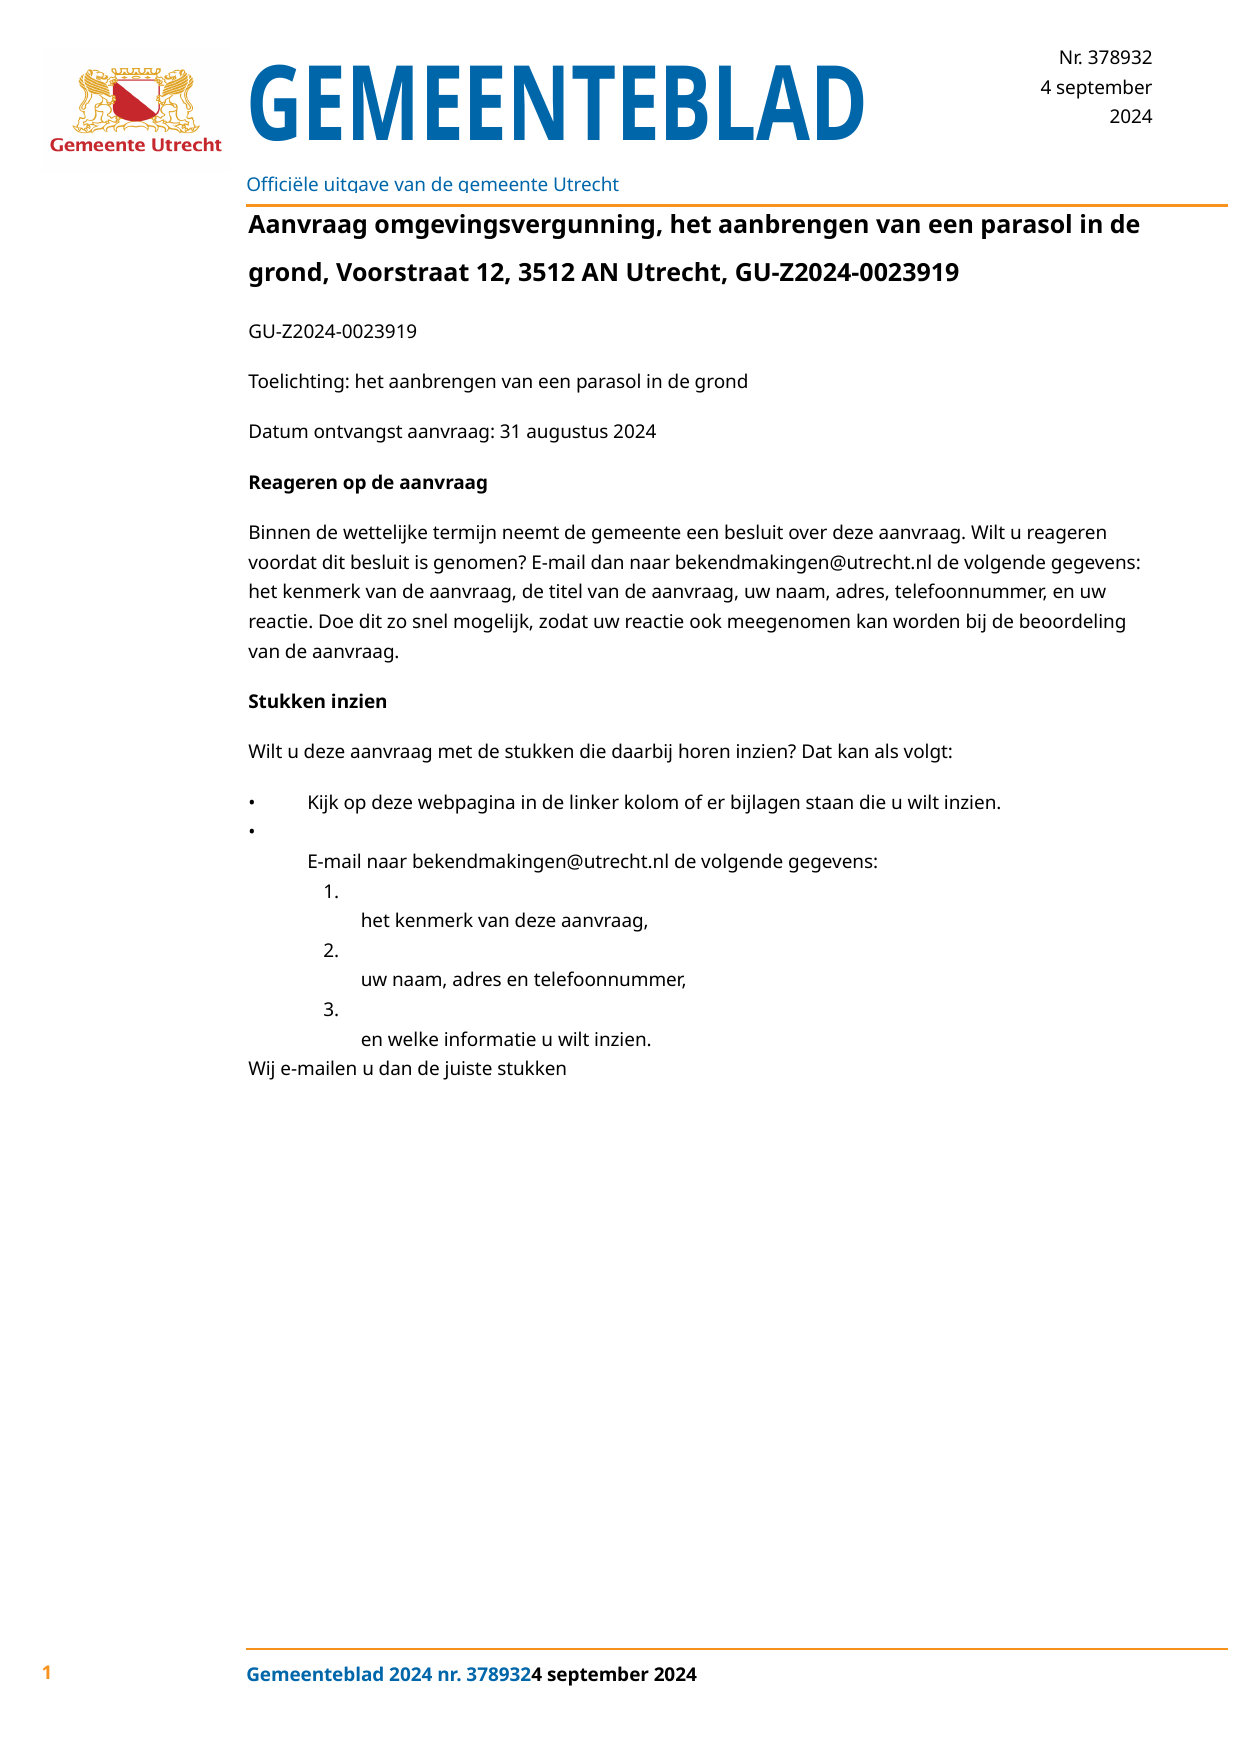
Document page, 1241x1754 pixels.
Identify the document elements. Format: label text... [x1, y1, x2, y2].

text Aanvraag omgevingsvergunning, het aanbrengen van een parasol in de grond, Voorstraat 12, 3512 AN Utrecht, GU-Z2024-0023919 [248, 207, 1152, 288]
list het kenmerk van deze aanvraag, [323, 907, 1152, 933]
text Toelichting: het aanbrengen van een parasol in de grond [248, 368, 1152, 394]
list Kijk op deze webpagina in de linker kolom of er bijlagen staan die u wilt inzien. [248, 789, 1152, 815]
picture [41, 47, 231, 172]
text Binnen de wettelijke termijn neemt de gemeente een besluit over deze aanvraag. Wilt u reageren voordat dit besluit is genomen? E-mail dan naar bekendmakingen@utrecht.nl de volgende gegevens: het kenmerk van de aanvraag, de titel van de aanvraag, uw naam, adres, telefoonnummer, en uw reactie. Doe dit zo snel mogelijk, zodat uw reactie ook meegenomen kan worden bij de beoordeling van de aanvraag. [248, 519, 1152, 664]
text GU-Z2024-0023919 [248, 318, 1152, 344]
text Stukken inzien [248, 688, 1152, 714]
text Wij e-mailen u dan de juiste stukken [248, 1055, 1152, 1081]
text Wilt u deze aanvraag met de stukken die daarbij horen inzien? Dat kan als volgt: [248, 739, 1152, 764]
text Reageren op de aanvraag [248, 469, 1152, 495]
list E-mail naar bekendmakingen@utrecht.nl de volgende gegevens: [248, 848, 1152, 874]
list en welke informatie u wilt inzien. [323, 1026, 1152, 1052]
list uw naam, adres en telefoonnummer, [323, 967, 1152, 992]
text Datum ontvangst aanvraag: 31 augustus 2024 [248, 419, 1152, 444]
